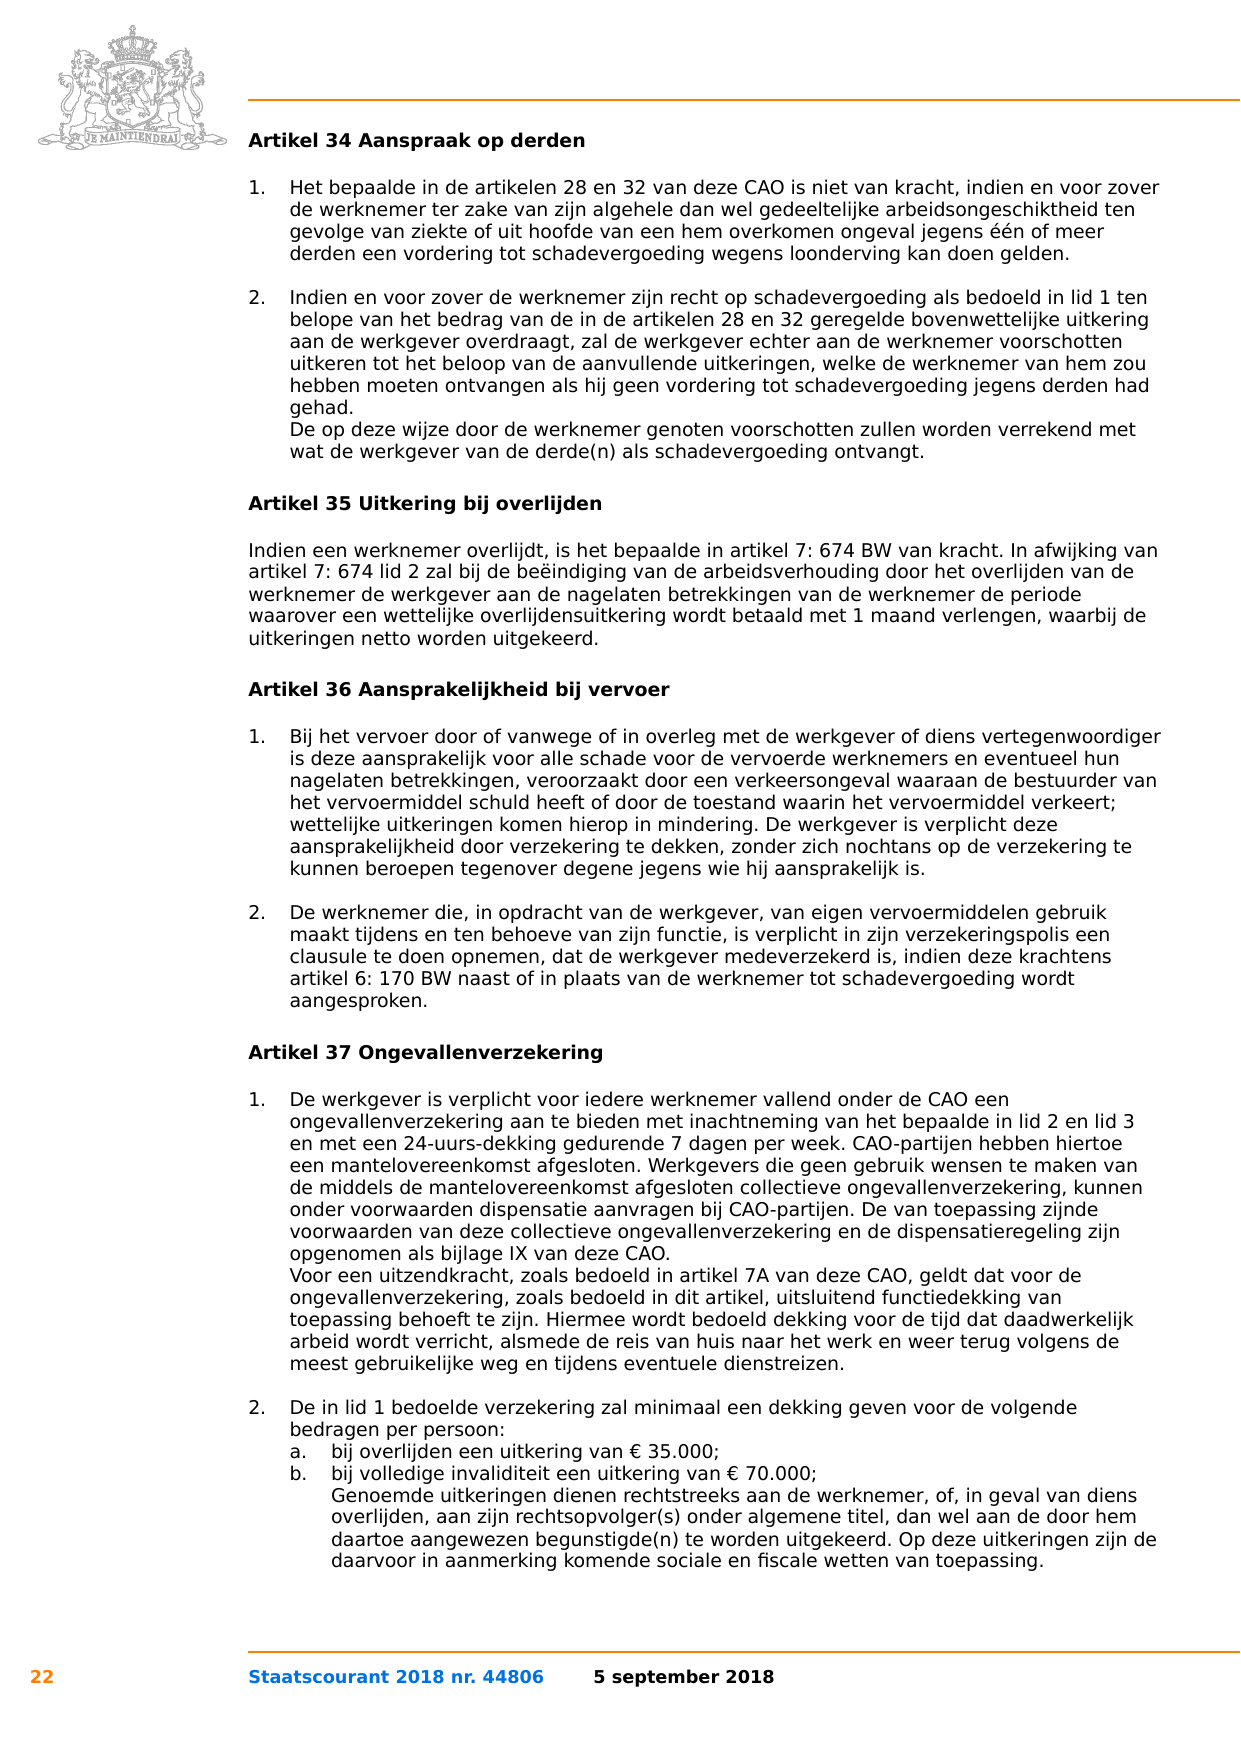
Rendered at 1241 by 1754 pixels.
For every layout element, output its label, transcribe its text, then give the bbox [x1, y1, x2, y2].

subtitle Artikel 35 Uitkering bij overlijden [248, 492, 1163, 514]
text 2. Indien en voor zover de werknemer zijn recht op schadevergoeding als bedoeld in lid 1 ten belope van het bedrag van de in de artikelen 28 en 32 geregelde bovenwettelijke uitkering aan de werkgever overdraagt, zal de werkgever echter aan de werknemer voorschotten uitkeren tot het beloop van de aanvullende uitkeringen, welke de werknemer van hem zou hebben moeten ontvangen als hij geen vordering tot schadevergoeding jegens derden had gehad. [248, 287, 1163, 418]
text 1. Bij het vervoer door of vanwege of in overleg met de werkgever of diens vertegenwoordiger is deze aansprakelijk voor alle schade voor de vervoerde werknemers en eventueel hun nagelaten betrekkingen, veroorzaakt door een verkeersongeval waaraan de bestuurder van het vervoermiddel schuld heeft of door de toestand waarin het vervoermiddel verkeert; wettelijke uitkeringen komen hierop in mindering. De werkgever is verplicht deze aansprakelijkheid door verzekering te dekken, zonder zich nochtans op de verzekering te kunnen beroepen tegenover degene jegens wie hij aansprakelijk is. [248, 726, 1163, 880]
text 2. De in lid 1 bedoelde verzekering zal minimaal een dekking geven voor de volgende bedragen per persoon: [248, 1397, 1163, 1441]
picture [38, 25, 227, 150]
text De op deze wijze door de werknemer genoten voorschotten zullen worden verrekend met wat de werkgever van de derde(n) als schadevergoeding ontvangt. [289, 418, 1163, 462]
text a. bij overlijden een uitkering van € 35.000; [289, 1441, 1163, 1462]
text Genoemde uitkeringen dienen rechtstreeks aan de werknemer, of, in geval van diens overlijden, aan zijn rechtsopvolger(s) onder algemene titel, dan wel aan de door hem daartoe aangewezen begunstigde(n) te worden uitgekeerd. Op deze uitkeringen zijn de daarvoor in aanmerking komende sociale en fiscale wetten van toepassing. [331, 1484, 1163, 1572]
subtitle Artikel 36 Aansprakelijkheid bij vervoer [248, 679, 1163, 701]
text Voor een uitzendkracht, zoals bedoeld in artikel 7A van deze CAO, geldt dat voor de ongevallenverzekering, zoals bedoeld in dit artikel, uitsluitend functiedekking van toepassing behoeft te zijn. Hiermee wordt bedoeld dekking voor de tijd dat daadwerkelijk arbeid wordt verricht, alsmede de reis van huis naar het werk en weer terug volgens de meest gebruikelijke weg en tijdens eventuele dienstreizen. [289, 1265, 1163, 1375]
text 2. De werknemer die, in opdracht van de werkgever, van eigen vervoermiddelen gebruik maakt tijdens en ten behoeve van zijn functie, is verplicht in zijn verzekeringspolis een clausule te doen opnemen, dat de werkgever medeverzekerd is, indien deze krachtens artikel 6: 170 BW naast of in plaats van de werknemer tot schadevergoeding wordt aangesproken. [248, 902, 1163, 1012]
text b. bij volledige invaliditeit een uitkering van € 70.000; [289, 1462, 1163, 1484]
text Indien een werknemer overlijdt, is het bepaalde in artikel 7: 674 BW van kracht. In afwijking van artikel 7: 674 lid 2 zal bij de beëindiging van de arbeidsverhouding door het overlijden van de werknemer de werkgever aan de nagelaten betrekkingen van de werknemer de periode waarover een wettelijke overlijdensuitkering wordt betaald met 1 maand verlengen, waarbij de uitkeringen netto worden uitgekeerd. [248, 539, 1163, 649]
subtitle Artikel 34 Aanspraak op derden [248, 130, 1163, 152]
subtitle Artikel 37 Ongevallenverzekering [248, 1042, 1163, 1064]
text 1. Het bepaalde in de artikelen 28 en 32 van deze CAO is niet van kracht, indien en voor zover de werknemer ter zake van zijn algehele dan wel gedeeltelijke arbeidsongeschiktheid ten gevolge van ziekte of uit hoofde van een hem overkomen ongeval jegens één of meer derden een vordering tot schadevergoeding wegens loonderving kan doen gelden. [248, 177, 1163, 265]
text 1. De werkgever is verplicht voor iedere werknemer vallend onder de CAO een ongevallenverzekering aan te bieden met inachtneming van het bepaalde in lid 2 en lid 3 en met een 24-uurs-dekking gedurende 7 dagen per week. CAO-partijen hebben hiertoe een mantelovereenkomst afgesloten. Werkgevers die geen gebruik wensen te maken van de middels de mantelovereenkomst afgesloten collectieve ongevallenverzekering, kunnen onder voorwaarden dispensatie aanvragen bij CAO-partijen. De van toepassing zijnde voorwaarden van deze collectieve ongevallenverzekering en de dispensatieregeling zijn opgenomen als bijlage IX van deze CAO. [248, 1089, 1163, 1265]
